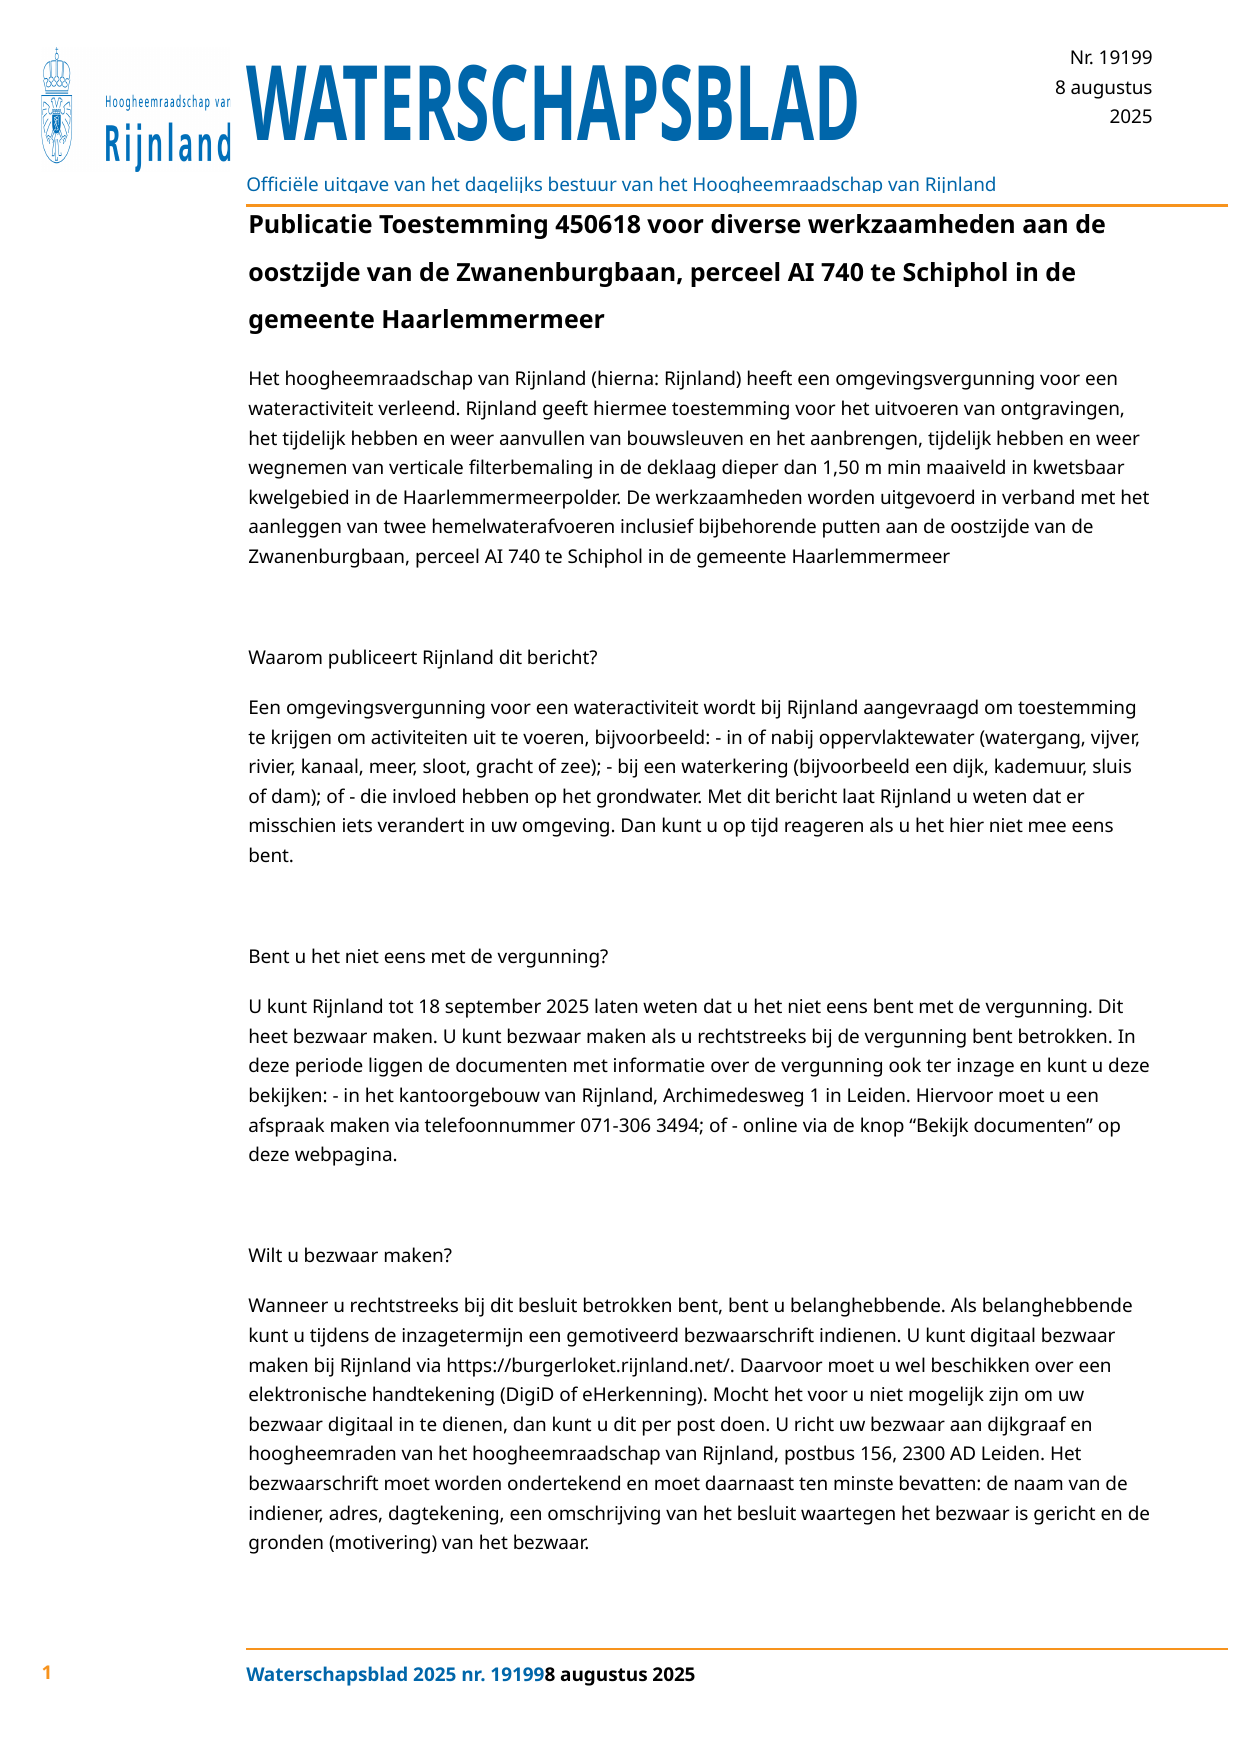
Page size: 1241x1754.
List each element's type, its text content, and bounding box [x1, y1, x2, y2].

text Bent u het niet eens met de vergunning? [248, 943, 1152, 969]
text Waarom publiceert Rijnland dit bericht? [248, 644, 1152, 669]
text Wanneer u rechtstreeks bij dit besluit betrokken bent, bent u belanghebbende. Als belanghebbende kunt u tijdens de inzagetermijn een gemotiveerd bezwaarschrift indienen. U kunt digitaal bezwaar maken bij Rijnland via https://burgerloket.rijnland.net/. Daarvoor moet u wel beschikken over een elektronische handtekening (DigiD of eHerkenning). Mocht het voor u niet mogelijk zijn om uw bezwaar digitaal in te dienen, dan kunt u dit per post doen. U richt uw bezwaar aan dijkgraaf en hoogheemraden van het hoogheemraadschap van Rijnland, postbus 156, 2300 AD Leiden. Het bezwaarschrift moet worden ondertekend en moet daarnaast ten minste bevatten: de naam van de indiener, adres, dagtekening, een omschrijving van het besluit waartegen het bezwaar is gericht en de gronden (motivering) van het bezwaar. [248, 1293, 1152, 1555]
text Een omgevingsvergunning voor een wateractiviteit wordt bij Rijnland aangevraagd om toestemming te krijgen om activiteiten uit te voeren, bijvoorbeeld: - in of nabij oppervlaktewater (watergang, vijver, rivier, kanaal, meer, sloot, gracht of zee); - bij een waterkering (bijvoorbeeld een dijk, kademuur, sluis of dam); of - die invloed hebben op het grondwater. Met dit bericht laat Rijnland u weten dat er misschien iets verandert in uw omgeving. Dan kunt u op tijd reageren als u het hier niet mee eens bent. [248, 694, 1152, 868]
text U kunt Rijnland tot 18 september 2025 laten weten dat u het niet eens bent met de vergunning. Dit heet bezwaar maken. U kunt bezwaar maken als u rechtstreeks bij de vergunning bent betrokken. In deze periode liggen de documenten met informatie over de vergunning ook ter inzage en kunt u deze bekijken: - in het kantoorgebouw van Rijnland, Archimedesweg 1 in Leiden. Hiervoor moet u een afspraak maken via telefoonnummer 071-306 3494; of - online via de knop “Bekijk documenten” op deze webpagina. [248, 993, 1152, 1167]
text Het hoogheemraadschap van Rijnland (hierna: Rijnland) heeft een omgevingsvergunning voor een wateractiviteit verleend. Rijnland geeft hiermee toestemming voor het uitvoeren van ontgravingen, het tijdelijk hebben en weer aanvullen van bouwsleuven en het aanbrengen, tijdelijk hebben en weer wegnemen van verticale filterbemaling in de deklaag dieper dan 1,50 m min maaiveld in kwetsbaar kwelgebied in de Haarlemmermeerpolder. De werkzaamheden worden uitgevoerd in verband met het aanleggen van twee hemelwaterafvoeren inclusief bijbehorende putten aan de oostzijde van de Zwanenburgbaan, perceel AI 740 te Schiphol in de gemeente Haarlemmermeer [248, 366, 1152, 569]
picture [41, 47, 231, 172]
text Publicatie Toestemming 450618 voor diverse werkzaamheden aan de oostzijde van de Zwanenburgbaan, perceel AI 740 te Schiphol in de gemeente Haarlemmermeer [248, 207, 1152, 336]
text Wilt u bezwaar maken? [248, 1242, 1152, 1268]
